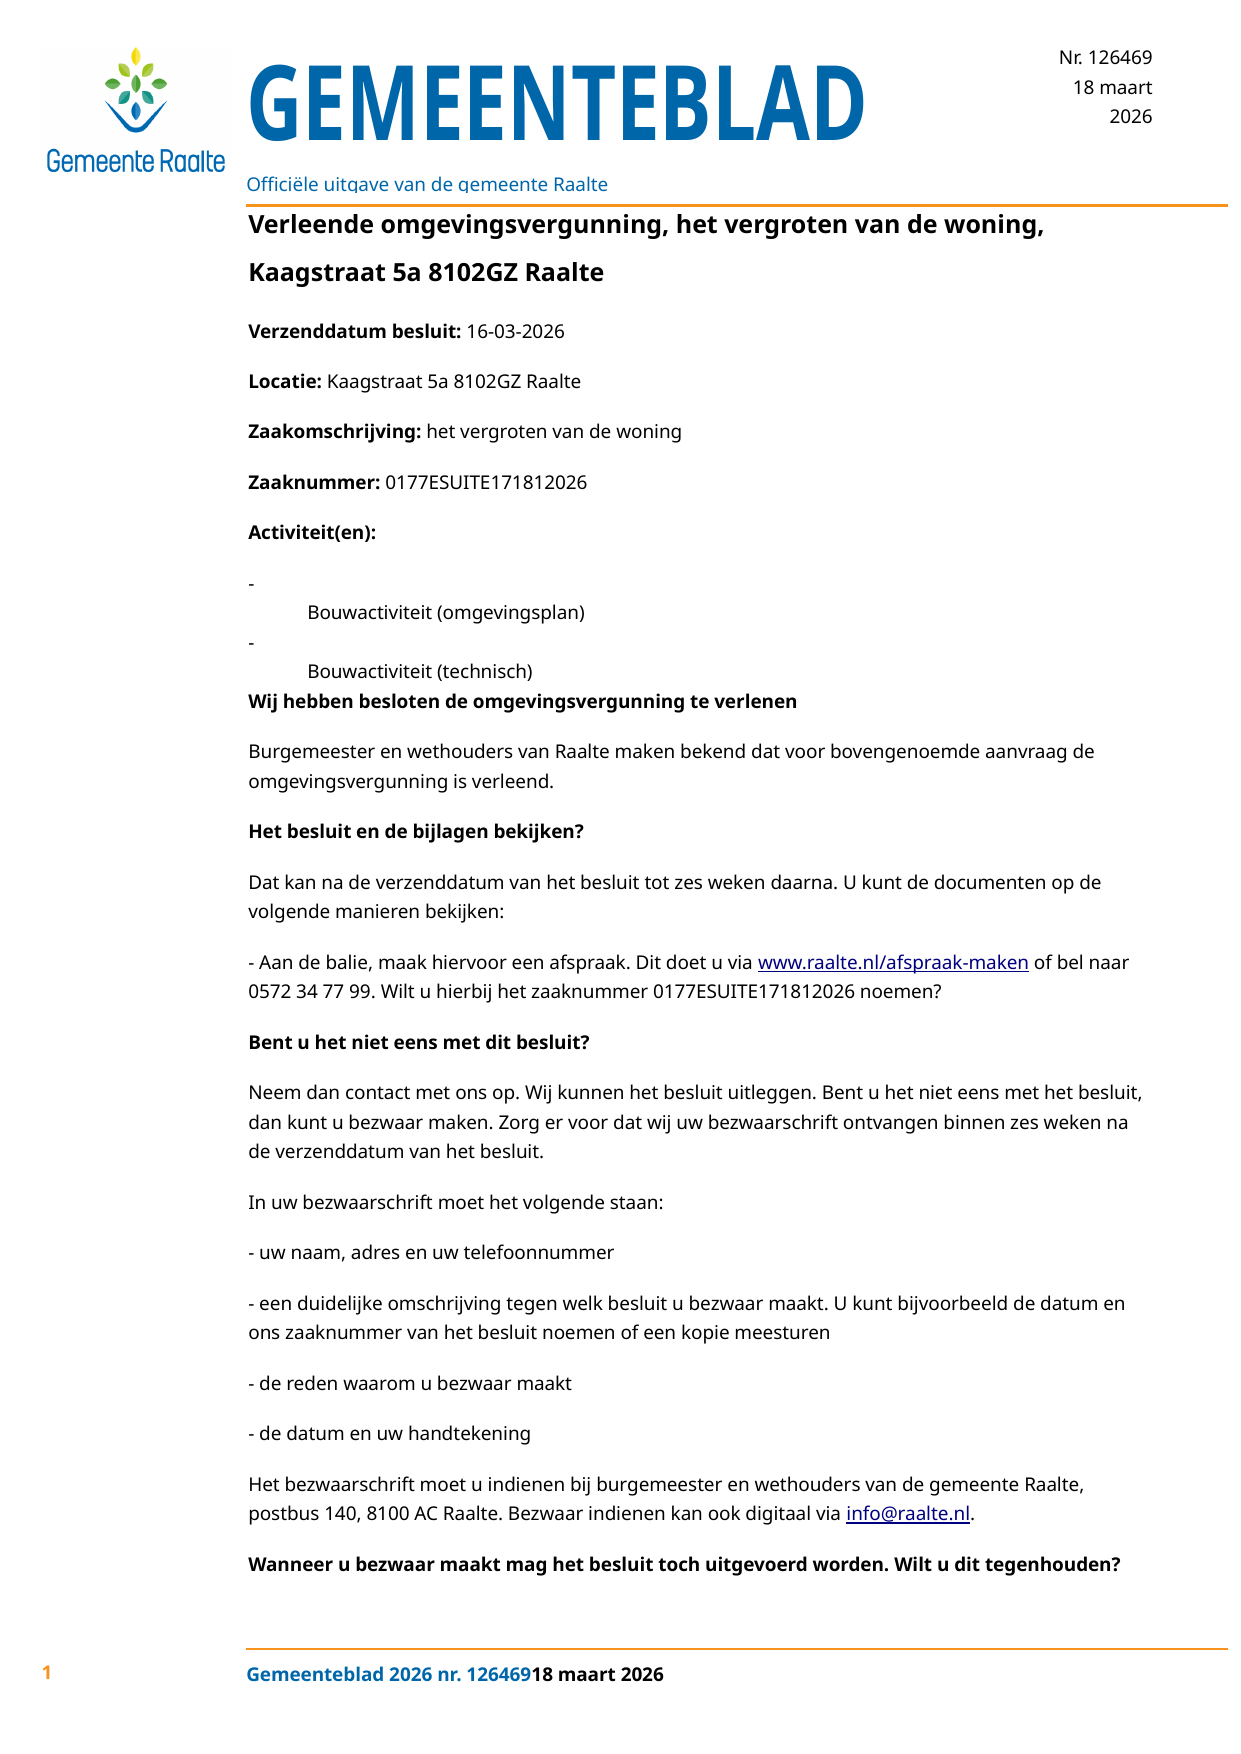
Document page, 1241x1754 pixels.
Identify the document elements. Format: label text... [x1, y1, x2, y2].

text In uw bezwaarschrift moet het volgende staan: [248, 1189, 1152, 1215]
text Verzenddatum besluit: 16-03-2026 [248, 318, 1152, 344]
text - een duidelijke omschrijving tegen welk besluit u bezwaar maakt. U kunt bijvoorbeeld de datum en ons zaaknummer van het besluit noemen of een kopie meesturen [248, 1290, 1152, 1345]
picture [41, 47, 231, 172]
text Het bezwaarschrift moet u indienen bij burgemeester en wethouders van de gemeente Raalte, postbus 140, 8100 AC Raalte. Bezwaar indienen kan ook digitaal via info@raalte.nl. [248, 1471, 1152, 1526]
text Het besluit en de bijlagen bekijken? [248, 819, 1152, 844]
text - Aan de balie, maak hiervoor een afspraak. Dit doet u via www.raalte.nl/afspraak-maken of bel naar 0572 34 77 99. Wilt u hierbij het zaaknummer 0177ESUITE171812026 noemen? [248, 949, 1152, 1004]
text Burgemeester en wethouders van Raalte maken bekend dat voor bovengenoemde aanvraag de omgevingsvergunning is verleend. [248, 739, 1152, 794]
text Neem dan contact met ons op. Wij kunnen het besluit uitleggen. Bent u het niet eens met het besluit, dan kunt u bezwaar maken. Zorg er voor dat wij uw bezwaarschrift ontvangen binnen zes weken na de verzenddatum van het besluit. [248, 1079, 1152, 1164]
text Bent u het niet eens met dit besluit? [248, 1029, 1152, 1055]
text Activiteit(en): [248, 519, 1152, 545]
text Zaakomschrijving: het vergroten van de woning [248, 419, 1152, 444]
text - uw naam, adres en uw telefoonnummer [248, 1239, 1152, 1265]
text - de reden waarom u bezwaar maakt [248, 1370, 1152, 1396]
text Zaaknummer: 0177ESUITE171812026 [248, 469, 1152, 495]
list Bouwactiviteit (technisch) [248, 659, 1152, 684]
text Verleende omgevingsvergunning, het vergroten van de woning, Kaagstraat 5a 8102GZ Raalte [248, 207, 1152, 288]
text Wanneer u bezwaar maakt mag het besluit toch uitgevoerd worden. Wilt u dit tegenhouden? [248, 1551, 1152, 1577]
text Locatie: Kaagstraat 5a 8102GZ Raalte [248, 368, 1152, 394]
list Bouwactiviteit (omgevingsplan) [248, 599, 1152, 625]
text Dat kan na de verzenddatum van het besluit tot zes weken daarna. U kunt de documenten op de volgende manieren bekijken: [248, 869, 1152, 924]
text - de datum en uw handtekening [248, 1420, 1152, 1446]
text Wij hebben besloten de omgevingsvergunning te verlenen [248, 688, 1152, 714]
